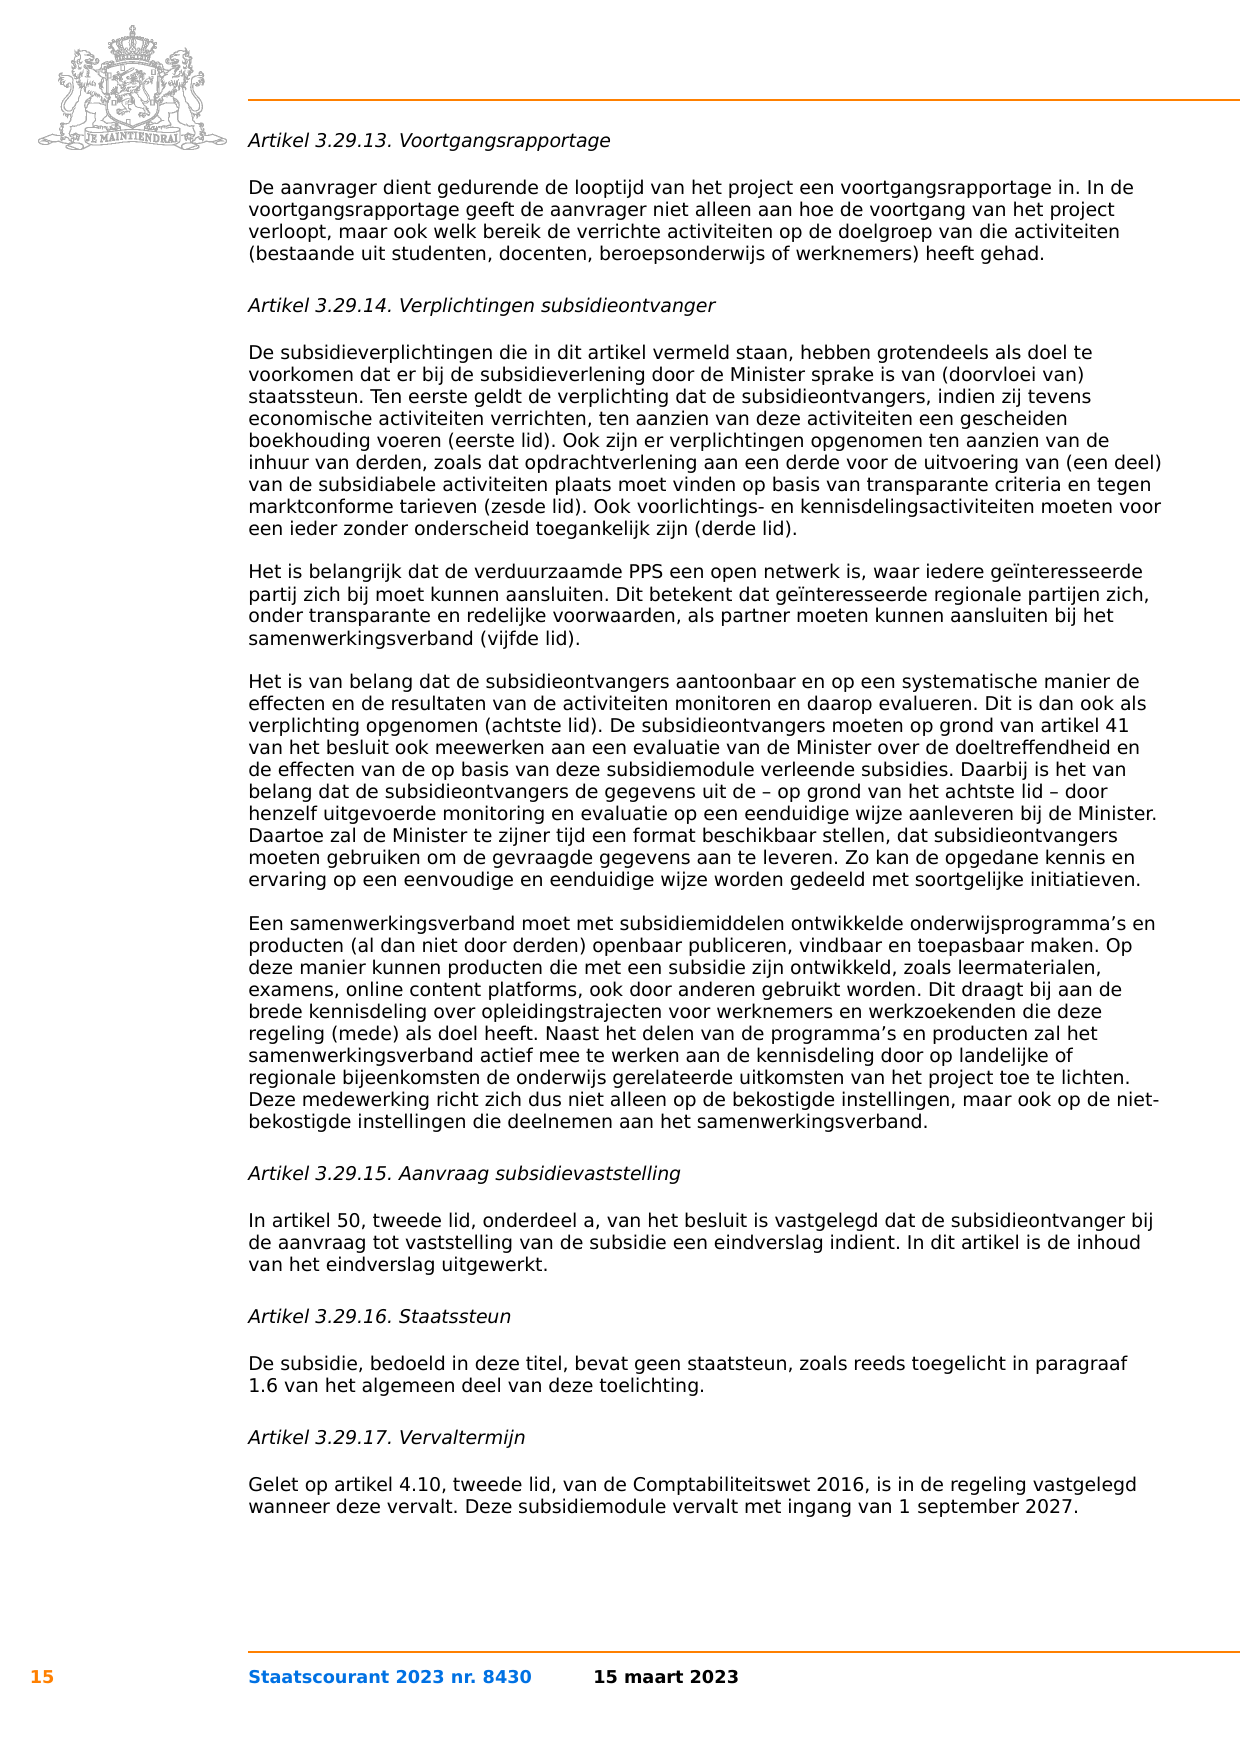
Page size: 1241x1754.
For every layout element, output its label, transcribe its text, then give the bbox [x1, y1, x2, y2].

subtitle Artikel 3.29.16. Staatssteun [248, 1306, 1163, 1328]
text De subsidieverplichtingen die in dit artikel vermeld staan, hebben grotendeels als doel te voorkomen dat er bij de subsidieverlening door de Minister sprake is van (doorvloei van) staatssteun. Ten eerste geldt de verplichting dat de subsidieontvangers, indien zij tevens economische activiteiten verrichten, ten aanzien van deze activiteiten een gescheiden boekhouding voeren (eerste lid). Ook zijn er verplichtingen opgenomen ten aanzien van de inhuur van derden, zoals dat opdrachtverlening aan een derde voor de uitvoering van (een deel) van de subsidiabele activiteiten plaats moet vinden op basis van transparante criteria en tegen marktconforme tarieven (zesde lid). Ook voorlichtings- en kennisdelingsactiviteiten moeten voor een ieder zonder onderscheid toegankelijk zijn (derde lid). [248, 342, 1163, 539]
text Het is van belang dat de subsidieontvangers aantoonbaar en op een systematische manier de effecten en de resultaten van de activiteiten monitoren en daarop evalueren. Dit is dan ook als verplichting opgenomen (achtste lid). De subsidieontvangers moeten op grond van artikel 41 van het besluit ook meewerken aan een evaluatie van de Minister over de doeltreffendheid en de effecten van de op basis van deze subsidiemodule verleende subsidies. Daarbij is het van belang dat de subsidieontvangers de gegevens uit de – op grond van het achtste lid – door henzelf uitgevoerde monitoring en evaluatie op een eenduidige wijze aanleveren bij de Minister. Daartoe zal de Minister te zijner tijd een format beschikbaar stellen, dat subsidieontvangers moeten gebruiken om de gevraagde gegevens aan te leveren. Zo kan de opgedane kennis en ervaring op een eenvoudige en eenduidige wijze worden gedeeld met soortgelijke initiatieven. [248, 671, 1163, 891]
subtitle Artikel 3.29.14. Verplichtingen subsidieontvanger [248, 295, 1163, 317]
text In artikel 50, tweede lid, onderdeel a, van het besluit is vastgelegd dat de subsidieontvanger bij de aanvraag tot vaststelling van de subsidie een eindverslag indient. In dit artikel is de inhoud van het eindverslag uitgewerkt. [248, 1210, 1163, 1276]
text Een samenwerkingsverband moet met subsidiemiddelen ontwikkelde onderwijsprogramma’s en producten (al dan niet door derden) openbaar publiceren, vindbaar en toepasbaar maken. Op deze manier kunnen producten die met een subsidie zijn ontwikkeld, zoals leermaterialen, examens, online content platforms, ook door anderen gebruikt worden. Dit draagt bij aan de brede kennisdeling over opleidingstrajecten voor werknemers en werkzoekenden die deze regeling (mede) als doel heeft. Naast het delen van de programma’s en producten zal het samenwerkingsverband actief mee te werken aan de kennisdeling door op landelijke of regionale bijeenkomsten de onderwijs gerelateerde uitkomsten van het project toe te lichten. Deze medewerking richt zich dus niet alleen op de bekostigde instellingen, maar ook op de niet-bekostigde instellingen die deelnemen aan het samenwerkingsverband. [248, 913, 1163, 1133]
text De aanvrager dient gedurende de looptijd van het project een voortgangsrapportage in. In de voortgangsrapportage geeft de aanvrager niet alleen aan hoe de voortgang van het project verloopt, maar ook welk bereik de verrichte activiteiten op de doelgroep van die activiteiten (bestaande uit studenten, docenten, beroepsonderwijs of werknemers) heeft gehad. [248, 177, 1163, 265]
text De subsidie, bedoeld in deze titel, bevat geen staatsteun, zoals reeds toegelicht in paragraaf 1.6 van het algemeen deel van deze toelichting. [248, 1353, 1163, 1397]
subtitle Artikel 3.29.13. Voortgangsrapportage [248, 130, 1163, 152]
picture [38, 25, 227, 150]
text Het is belangrijk dat de verduurzaamde PPS een open netwerk is, waar iedere geïnteresseerde partij zich bij moet kunnen aansluiten. Dit betekent dat geïnteresseerde regionale partijen zich, onder transparante en redelijke voorwaarden, als partner moeten kunnen aansluiten bij het samenwerkingsverband (vijfde lid). [248, 561, 1163, 649]
subtitle Artikel 3.29.15. Aanvraag subsidievaststelling [248, 1163, 1163, 1185]
subtitle Artikel 3.29.17. Vervaltermijn [248, 1427, 1163, 1448]
text Gelet op artikel 4.10, tweede lid, van de Comptabiliteitswet 2016, is in de regeling vastgelegd wanneer deze vervalt. Deze subsidiemodule vervalt met ingang van 1 september 2027. [248, 1473, 1163, 1517]
